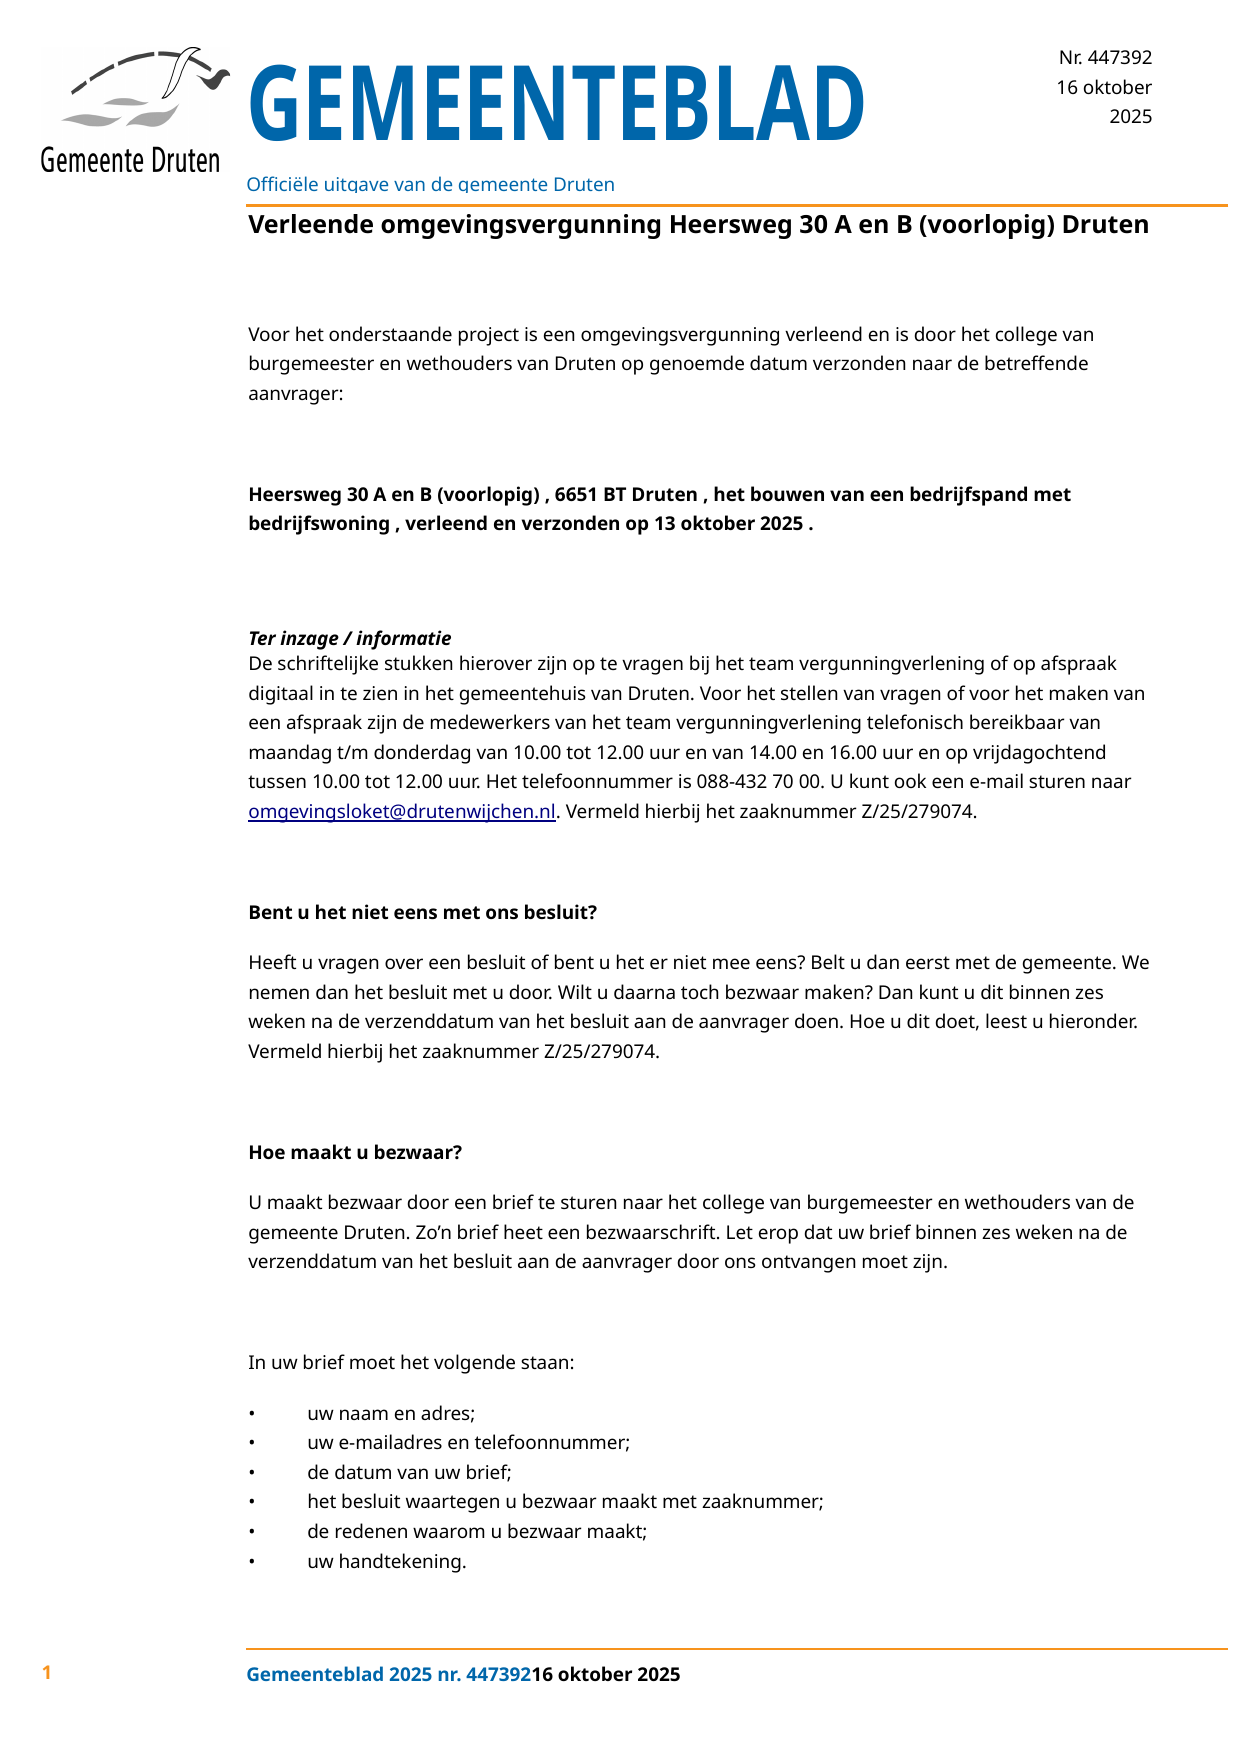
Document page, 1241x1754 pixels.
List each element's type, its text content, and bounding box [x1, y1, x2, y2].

list de redenen waarom u bezwaar maakt; [248, 1518, 1152, 1544]
text Heersweg 30 A en B (voorlopig) , 6651 BT Druten , het bouwen van een bedrijfspand met bedrijfswoning , verleend en verzonden op 13 oktober 2025 . [248, 481, 1152, 536]
text Heeft u vragen over een besluit of bent u het er niet mee eens? Belt u dan eerst met de gemeente. We nemen dan het besluit met u door. Wilt u daarna toch bezwaar maken? Dan kunt u dit binnen zes weken na de verzenddatum van het besluit aan de aanvrager doen. Hoe u dit doet, leest u hieronder. Vermeld hierbij het zaaknummer Z/25/279074. [248, 949, 1152, 1064]
text Ter inzage / informatie [248, 625, 1152, 650]
list uw handtekening. [248, 1548, 1152, 1574]
text De schriftelijke stukken hierover zijn op te vragen bij het team vergunningverlening of op afspraak digitaal in te zien in het gemeentehuis van Druten. Voor het stellen van vragen of voor het maken van een afspraak zijn de medewerkers van het team vergunningverlening telefonisch bereikbaar van maandag t/m donderdag van 10.00 tot 12.00 uur en van 14.00 en 16.00 uur en op vrijdagochtend tussen 10.00 tot 12.00 uur. Het telefoonnummer is 088-432 70 00. U kunt ook een e-mail sturen naar omgevingsloket@drutenwijchen.nl. Vermeld hierbij het zaaknummer Z/25/279074. [248, 650, 1152, 824]
text U maakt bezwaar door een brief te sturen naar het college van burgemeester en wethouders van de gemeente Druten. Zo’n brief heet een bezwaarschrift. Let erop dat uw brief binnen zes weken na de verzenddatum van het besluit aan de aanvrager door ons ontvangen moet zijn. [248, 1189, 1152, 1274]
text In uw brief moet het volgende staan: [248, 1349, 1152, 1375]
text Bent u het niet eens met ons besluit? [248, 899, 1152, 925]
list uw e-mailadres en telefoonnummer; [248, 1429, 1152, 1455]
picture [41, 47, 231, 172]
list uw naam en adres; [248, 1400, 1152, 1426]
list het besluit waartegen u bezwaar maakt met zaaknummer; [248, 1489, 1152, 1514]
list de datum van uw brief; [248, 1459, 1152, 1485]
text Hoe maakt u bezwaar? [248, 1139, 1152, 1165]
text Verleende omgevingsvergunning Heersweg 30 A en B (voorlopig) Druten [248, 207, 1152, 241]
text Voor het onderstaande project is een omgevingsvergunning verleend en is door het college van burgemeester en wethouders van Druten op genoemde datum verzonden naar de betreffende aanvrager: [248, 321, 1152, 406]
